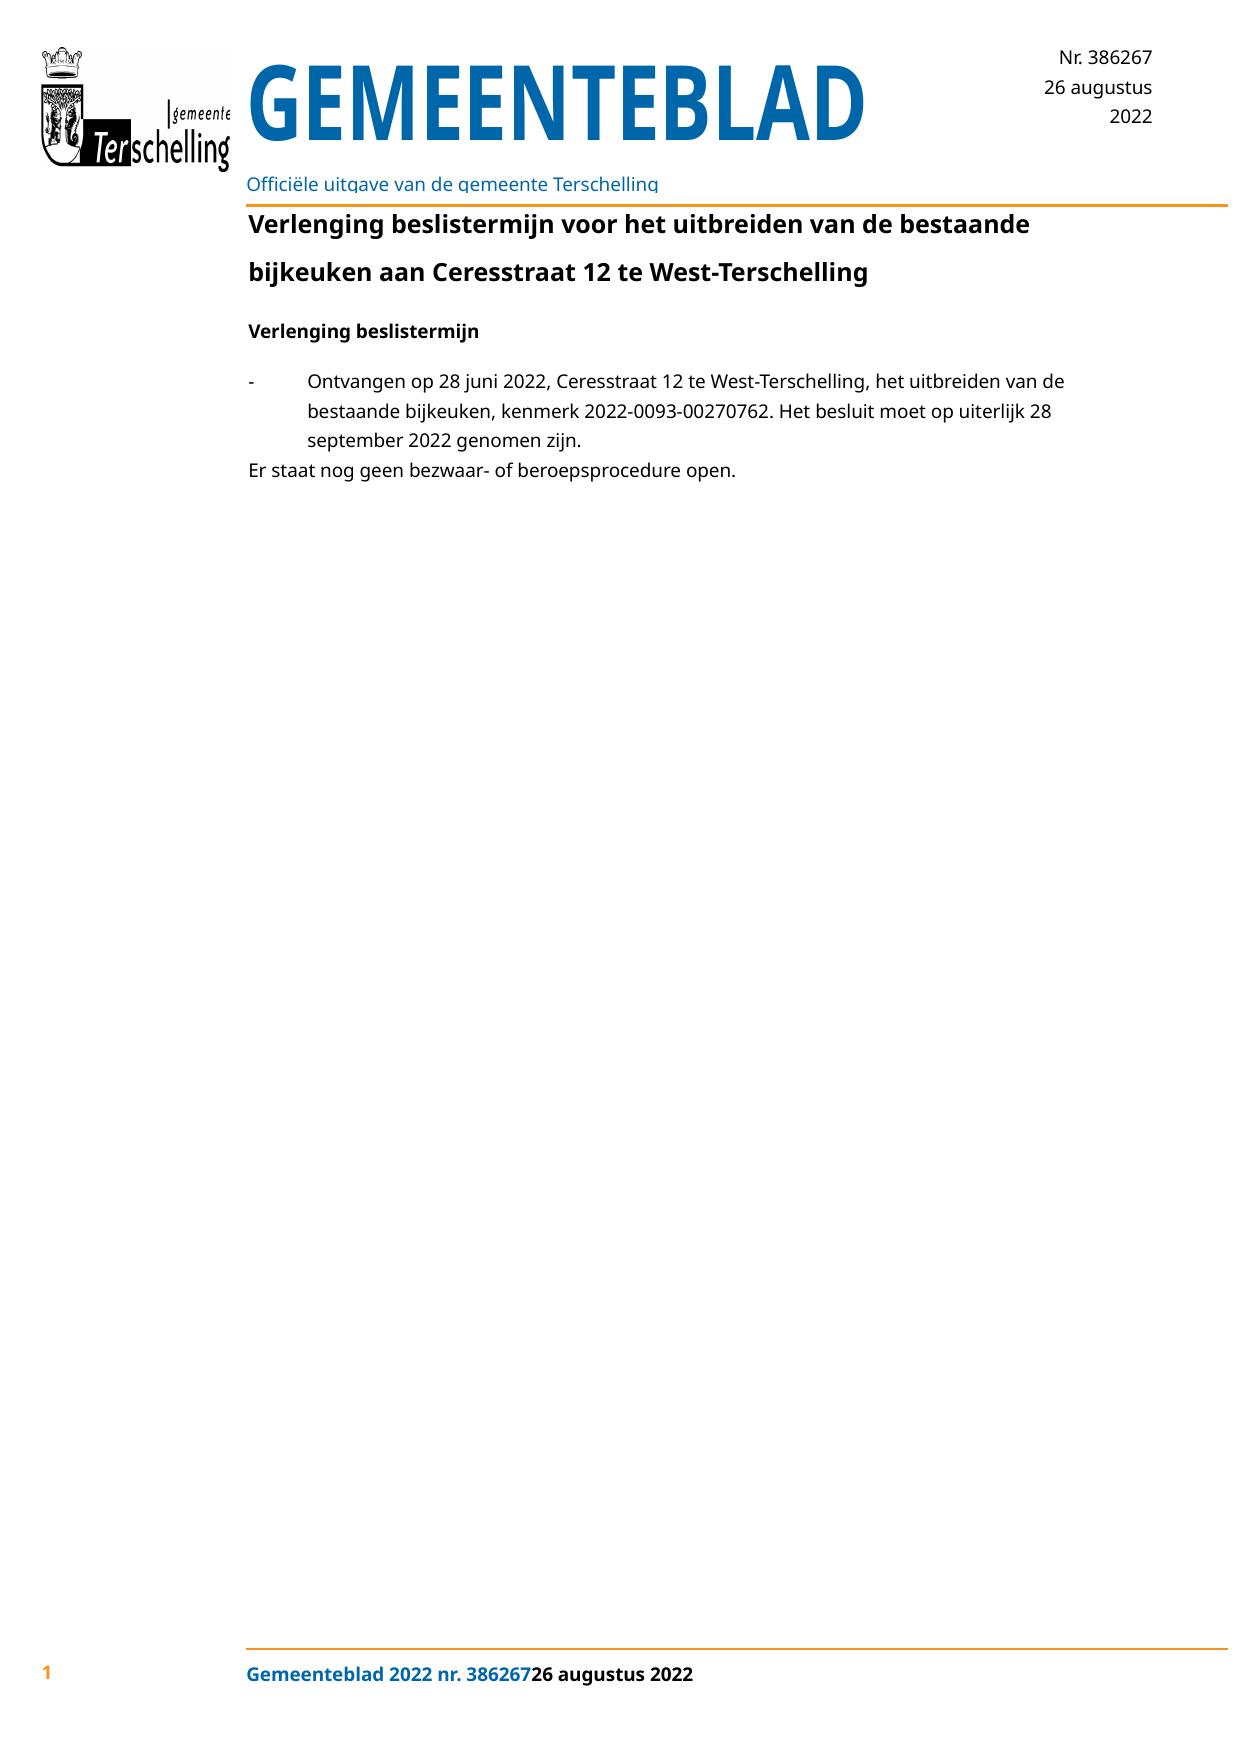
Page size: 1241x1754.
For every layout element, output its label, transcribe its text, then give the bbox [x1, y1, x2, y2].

text Er staat nog geen bezwaar- of beroepsprocedure open. [248, 457, 1152, 483]
text Verlenging beslistermijn voor het uitbreiden van de bestaande bijkeuken aan Ceresstraat 12 te West-Terschelling [248, 207, 1152, 288]
list Ontvangen op 28 juni 2022, Ceresstraat 12 te West-Terschelling, het uitbreiden van de bestaande bijkeuken, kenmerk 2022-0093-00270762. Het besluit moet op uiterlijk 28 september 2022 genomen zijn. [248, 368, 1152, 453]
picture [41, 47, 231, 172]
text Verlenging beslistermijn [248, 318, 1152, 344]
